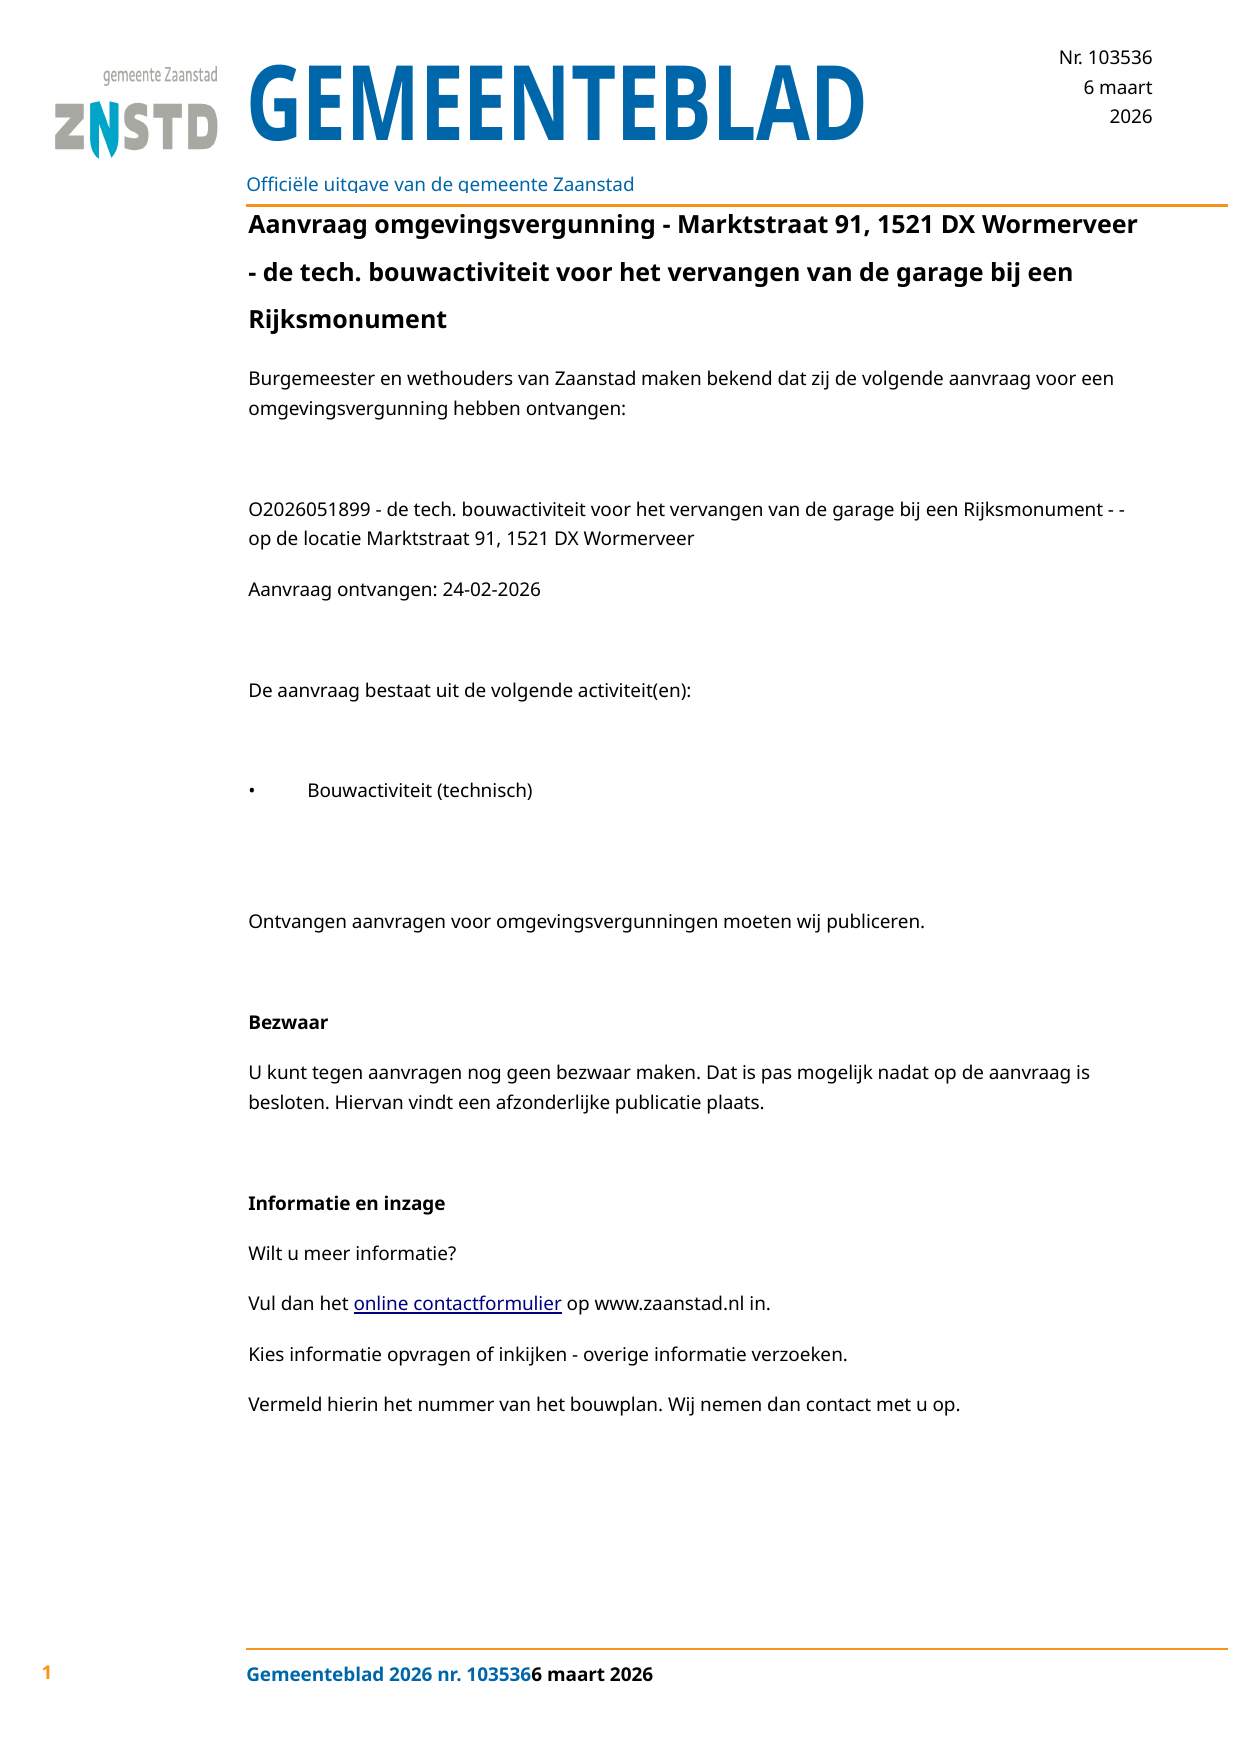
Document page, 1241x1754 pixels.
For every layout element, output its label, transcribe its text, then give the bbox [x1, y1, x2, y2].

text U kunt tegen aanvragen nog geen bezwaar maken. Dat is pas mogelijk nadat op de aanvraag is besloten. Hiervan vindt een afzonderlijke publicatie plaats. [248, 1059, 1152, 1114]
text Kies informatie opvragen of inkijken - overige informatie verzoeken. [248, 1341, 1152, 1367]
text Bezwaar [248, 1009, 1152, 1034]
text Aanvraag ontvangen: 24-02-2026 [248, 576, 1152, 602]
text De aanvraag bestaat uit de volgende activiteit(en): [248, 677, 1152, 702]
text Burgemeester en wethouders van Zaanstad maken bekend dat zij de volgende aanvraag voor een omgevingsvergunning hebben ontvangen: [248, 366, 1152, 421]
text Ontvangen aanvragen voor omgevingsvergunningen moeten wij publiceren. [248, 908, 1152, 934]
text O2026051899 - de tech. bouwactiviteit voor het vervangen van de garage bij een Rijksmonument - - op de locatie Marktstraat 91, 1521 DX Wormerveer [248, 496, 1152, 551]
text Vul dan het online contactformulier op www.zaanstad.nl in. [248, 1291, 1152, 1316]
text Informatie en inzage [248, 1190, 1152, 1215]
text Vermeld hierin het nummer van het bouwplan. Wij nemen dan contact met u op. [248, 1391, 1152, 1417]
picture [41, 47, 231, 172]
text Aanvraag omgevingsvergunning - Marktstraat 91, 1521 DX Wormerveer - de tech. bouwactiviteit voor het vervangen van de garage bij een Rijksmonument [248, 207, 1152, 336]
text Wilt u meer informatie? [248, 1240, 1152, 1266]
list Bouwactiviteit (technisch) [248, 778, 1152, 803]
